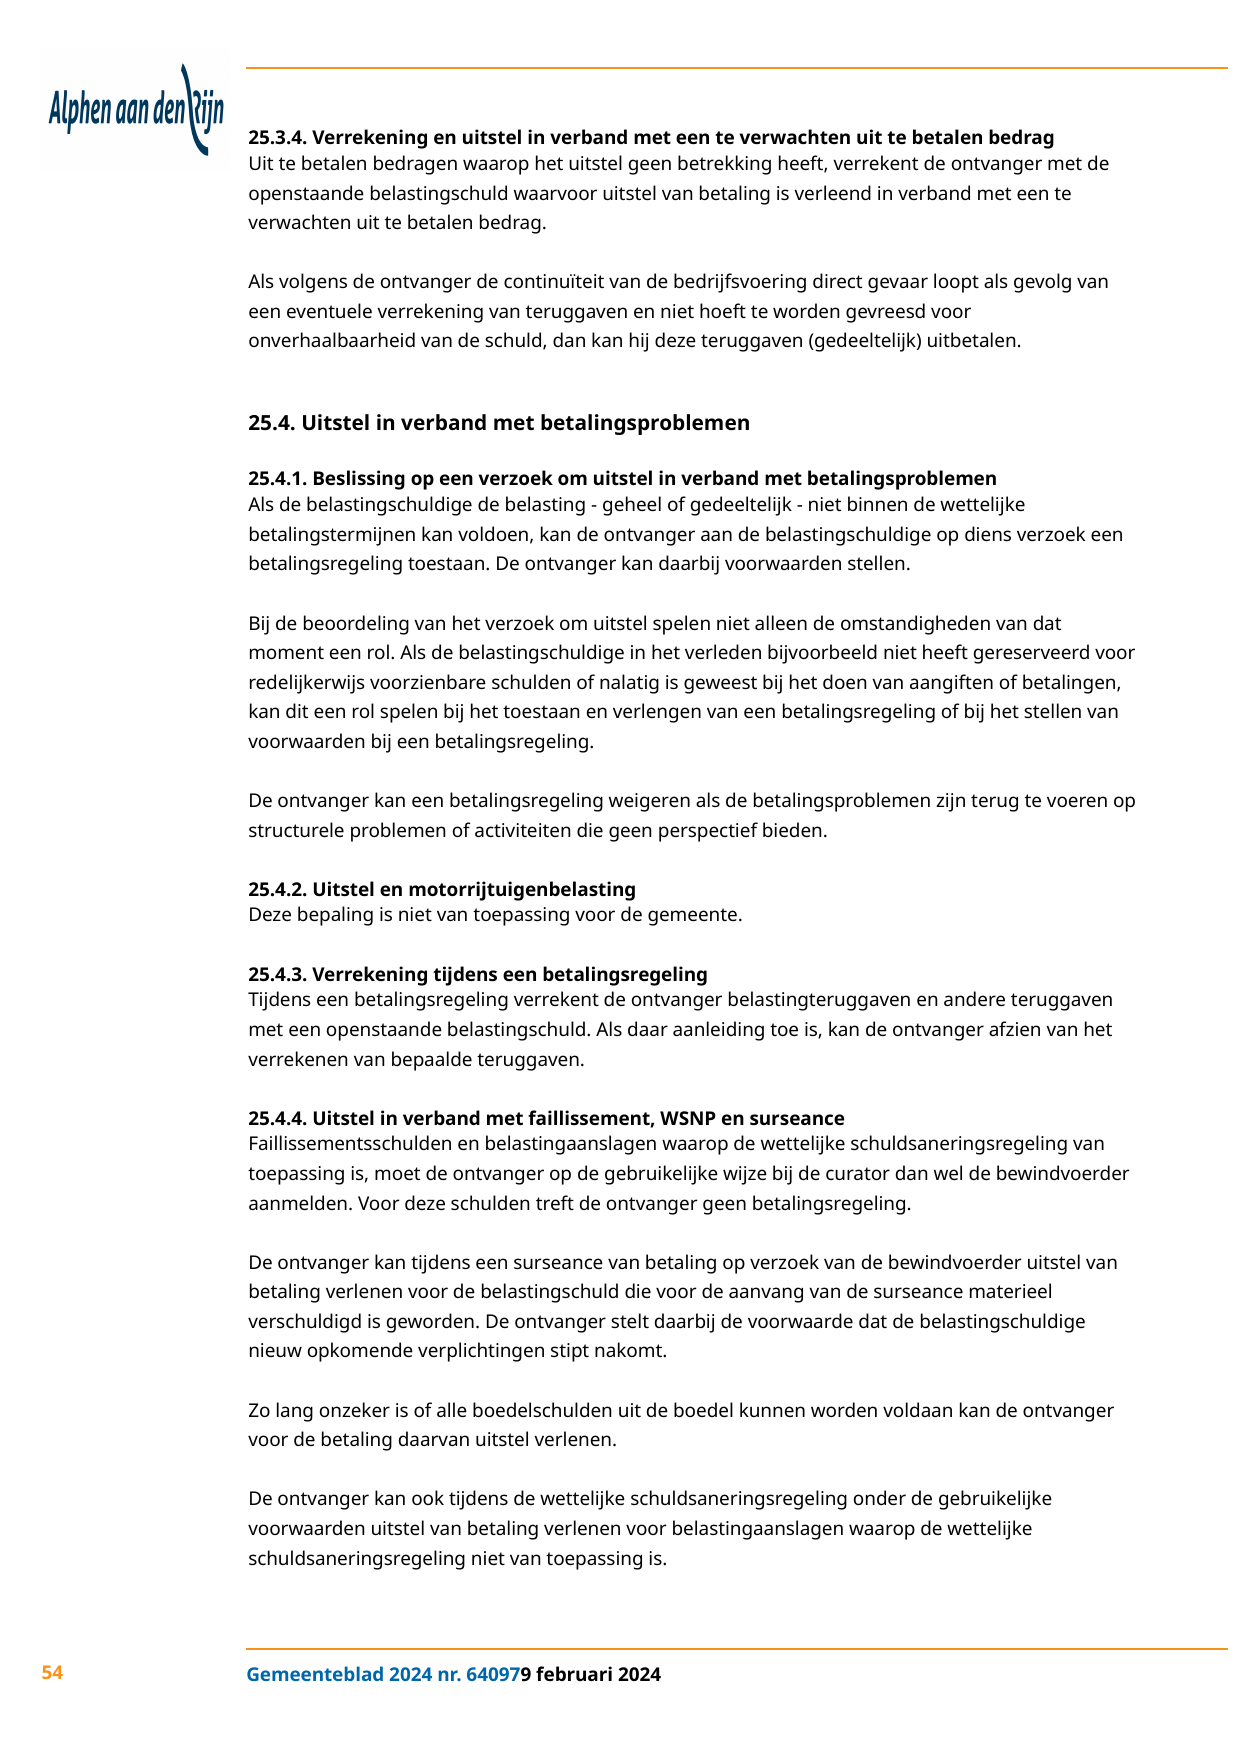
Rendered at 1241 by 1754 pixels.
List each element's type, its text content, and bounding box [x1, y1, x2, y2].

text structurele problemen of activiteiten die geen perspectief bieden. [248, 817, 1152, 842]
text moment een rol. Als de belastingschuldige in het verleden bijvoorbeeld niet heeft gereserveerd voor [248, 639, 1152, 665]
text Als de belastingschuldige de belasting - geheel of gedeeltelijk - niet binnen de wettelijke [248, 491, 1152, 517]
text 25.3.4. Verrekening en uitstel in verband met een te verwachten uit te betalen bedrag [248, 124, 1152, 150]
text Tijdens een betalingsregeling verrekent de ontvanger belastingteruggaven en andere teruggaven [248, 987, 1152, 1012]
picture [41, 47, 231, 172]
text aanmelden. Voor deze schulden treft de ontvanger geen betalingsregeling. [248, 1190, 1152, 1216]
text 25.4. Uitstel in verband met betalingsproblemen [248, 408, 1152, 436]
text redelijkerwijs voorzienbare schulden of nalatig is geweest bij het doen van aangiften of betalingen, [248, 669, 1152, 694]
text betalingsregeling toestaan. De ontvanger kan daarbij voorwaarden stellen. [248, 551, 1152, 576]
text openstaande belastingschuld waarvoor uitstel van betaling is verleend in verband met een te [248, 180, 1152, 205]
text een eventuele verrekening van teruggaven en niet hoeft te worden gevreesd voor [248, 298, 1152, 324]
text kan dit een rol spelen bij het toestaan en verlengen van een betalingsregeling of bij het stellen van [248, 698, 1152, 724]
text betaling verlenen voor de belastingschuld die voor de aanvang van de surseance materieel [248, 1278, 1152, 1304]
text 25.4.4. Uitstel in verband met faillissement, WSNP en surseance [248, 1105, 1152, 1131]
text schuldsaneringsregeling niet van toepassing is. [248, 1545, 1152, 1571]
text voorwaarden uitstel van betaling verlenen voor belastingaanslagen waarop de wettelijke [248, 1515, 1152, 1541]
text 25.4.3. Verrekening tijdens een betalingsregeling [248, 961, 1152, 987]
text Als volgens de ontvanger de continuïteit van de bedrijfsvoering direct gevaar loopt als gevolg van [248, 268, 1152, 294]
text verschuldigd is geworden. De ontvanger stelt daarbij de voorwaarde dat de belastingschuldige [248, 1308, 1152, 1334]
text nieuw opkomende verplichtingen stipt nakomt. [248, 1338, 1152, 1363]
text onverhaalbaarheid van de schuld, dan kan hij deze teruggaven (gedeeltelijk) uitbetalen. [248, 328, 1152, 353]
text toepassing is, moet de ontvanger op de gebruikelijke wijze bij de curator dan wel de bewindvoerder [248, 1160, 1152, 1186]
text Faillissementsschulden en belastingaanslagen waarop de wettelijke schuldsaneringsregeling van [248, 1131, 1152, 1156]
text De ontvanger kan ook tijdens de wettelijke schuldsaneringsregeling onder de gebruikelijke [248, 1486, 1152, 1511]
text Zo lang onzeker is of alle boedelschulden uit de boedel kunnen worden voldaan kan de ontvanger [248, 1397, 1152, 1423]
text De ontvanger kan een betalingsregeling weigeren als de betalingsproblemen zijn terug te voeren op [248, 787, 1152, 813]
text voor de betaling daarvan uitstel verlenen. [248, 1426, 1152, 1452]
text Bij de beoordeling van het verzoek om uitstel spelen niet alleen de omstandigheden van dat [248, 610, 1152, 635]
text verrekenen van bepaalde teruggaven. [248, 1046, 1152, 1071]
text 25.4.2. Uitstel en motorrijtuigenbelasting [248, 876, 1152, 902]
text De ontvanger kan tijdens een surseance van betaling op verzoek van de bewindvoerder uitstel van [248, 1249, 1152, 1275]
text betalingstermijnen kan voldoen, kan de ontvanger aan de belastingschuldige op diens verzoek een [248, 521, 1152, 547]
text voorwaarden bij een betalingsregeling. [248, 728, 1152, 754]
text 25.4.1. Beslissing op een verzoek om uitstel in verband met betalingsproblemen [248, 466, 1152, 491]
text Deze bepaling is niet van toepassing voor de gemeente. [248, 902, 1152, 927]
text met een openstaande belastingschuld. Als daar aanleiding toe is, kan de ontvanger afzien van het [248, 1016, 1152, 1042]
text Uit te betalen bedragen waarop het uitstel geen betrekking heeft, verrekent de ontvanger met de [248, 150, 1152, 176]
text verwachten uit te betalen bedrag. [248, 209, 1152, 235]
